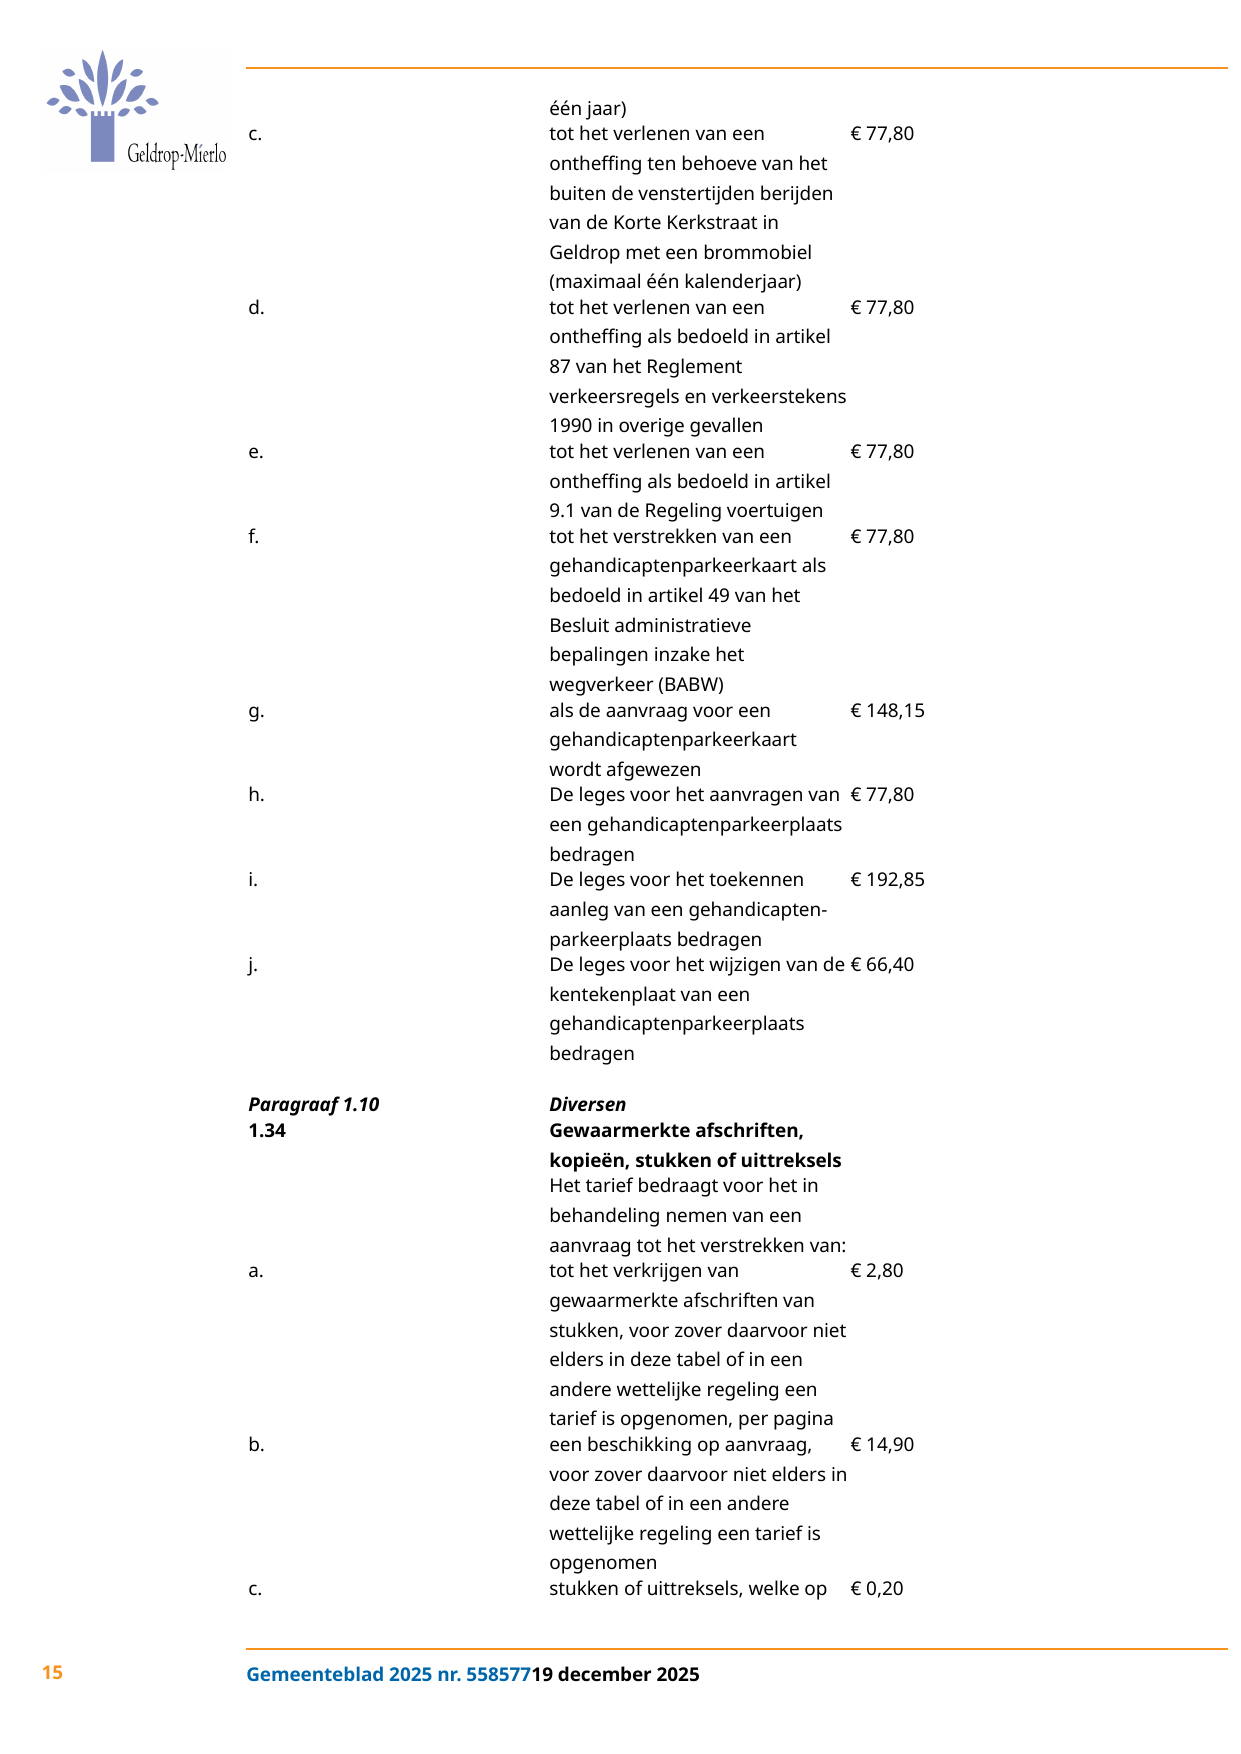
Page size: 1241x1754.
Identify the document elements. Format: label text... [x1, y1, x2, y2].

table_cell Het tarief bedraagt voor het in behandeling nemen van een aanvraag tot het verstrekken van: [549, 1173, 850, 1258]
table_cell Paragraaf 1.10 [248, 1092, 549, 1117]
table_cell tot het verkrijgen van gewaarmerkte afschriften van stukken, voor zover daarvoor niet elders in deze tabel of in een andere wettelijke regeling een tarief is opgenomen, per pagina [549, 1258, 850, 1431]
table_cell Gewaarmerkte afschriften, kopieën, stukken of uittreksels [549, 1118, 850, 1173]
picture [41, 47, 231, 172]
table_cell € 148,15 [850, 697, 1152, 782]
table_cell c. [248, 121, 549, 294]
table_cell [549, 1066, 850, 1092]
table_cell [850, 1092, 1152, 1117]
table_cell € 66,40 [850, 951, 1152, 1066]
table_cell € 77,80 [850, 121, 1152, 294]
table_cell een beschikking op aanvraag, voor zover daarvoor niet elders in deze tabel of in een andere wettelijke regeling een tarief is opgenomen [549, 1431, 850, 1575]
table_cell g. [248, 697, 549, 782]
table_cell De leges voor het wijzigen van de kentekenplaat van een gehandicaptenparkeerplaats bedragen [549, 951, 850, 1066]
table_cell De leges voor het toekennen aanleg van een gehandicapten-parkeerplaats bedragen [549, 867, 850, 951]
table_cell € 14,90 [850, 1431, 1152, 1575]
table_cell tot het verlenen van een ontheffing als bedoeld in artikel 9.1 van de Regeling voertuigen [549, 438, 850, 523]
table_cell [248, 95, 549, 121]
table_cell i. [248, 867, 549, 951]
table_cell als de aanvraag voor een gehandicaptenparkeerkaart wordt afgewezen [549, 697, 850, 782]
table_cell j. [248, 951, 549, 1066]
table_cell a. [248, 1258, 549, 1431]
table_cell f. [248, 523, 549, 697]
table_cell [850, 1118, 1152, 1173]
table_cell € 192,85 [850, 867, 1152, 951]
table_cell [850, 95, 1152, 121]
table_cell tot het verlenen van een ontheffing ten behoeve van het buiten de venstertijden berijden van de Korte Kerkstraat in Geldrop met een brommobiel (maximaal één kalenderjaar) [549, 121, 850, 294]
table_cell 1.34 [248, 1118, 549, 1173]
table_cell b. [248, 1431, 549, 1575]
table_cell [850, 1173, 1152, 1258]
table_cell één jaar) [549, 95, 850, 121]
table_cell e. [248, 438, 549, 523]
table_cell € 77,80 [850, 438, 1152, 523]
table_cell Diversen [549, 1092, 850, 1117]
table_cell € 77,80 [850, 782, 1152, 867]
table_cell d. [248, 294, 549, 438]
table_cell tot het verlenen van een ontheffing als bedoeld in artikel 87 van het Reglement verkeersregels en verkeerstekens 1990 in overige gevallen [549, 294, 850, 438]
table_cell c. [248, 1575, 549, 1601]
table_cell € 77,80 [850, 294, 1152, 438]
table_cell h. [248, 782, 549, 867]
table_cell € 2,80 [850, 1258, 1152, 1431]
table_cell stukken of uittreksels, welke op [549, 1575, 850, 1601]
table_cell De leges voor het aanvragen van een gehandicaptenparkeerplaats bedragen [549, 782, 850, 867]
table_cell € 0,20 [850, 1575, 1152, 1601]
table_cell [850, 1066, 1152, 1092]
table_cell [248, 1173, 549, 1258]
table_cell [248, 1066, 549, 1092]
table_cell € 77,80 [850, 523, 1152, 697]
table_cell tot het verstrekken van een gehandicaptenparkeerkaart als bedoeld in artikel 49 van het Besluit administratieve bepalingen inzake het wegverkeer (BABW) [549, 523, 850, 697]
